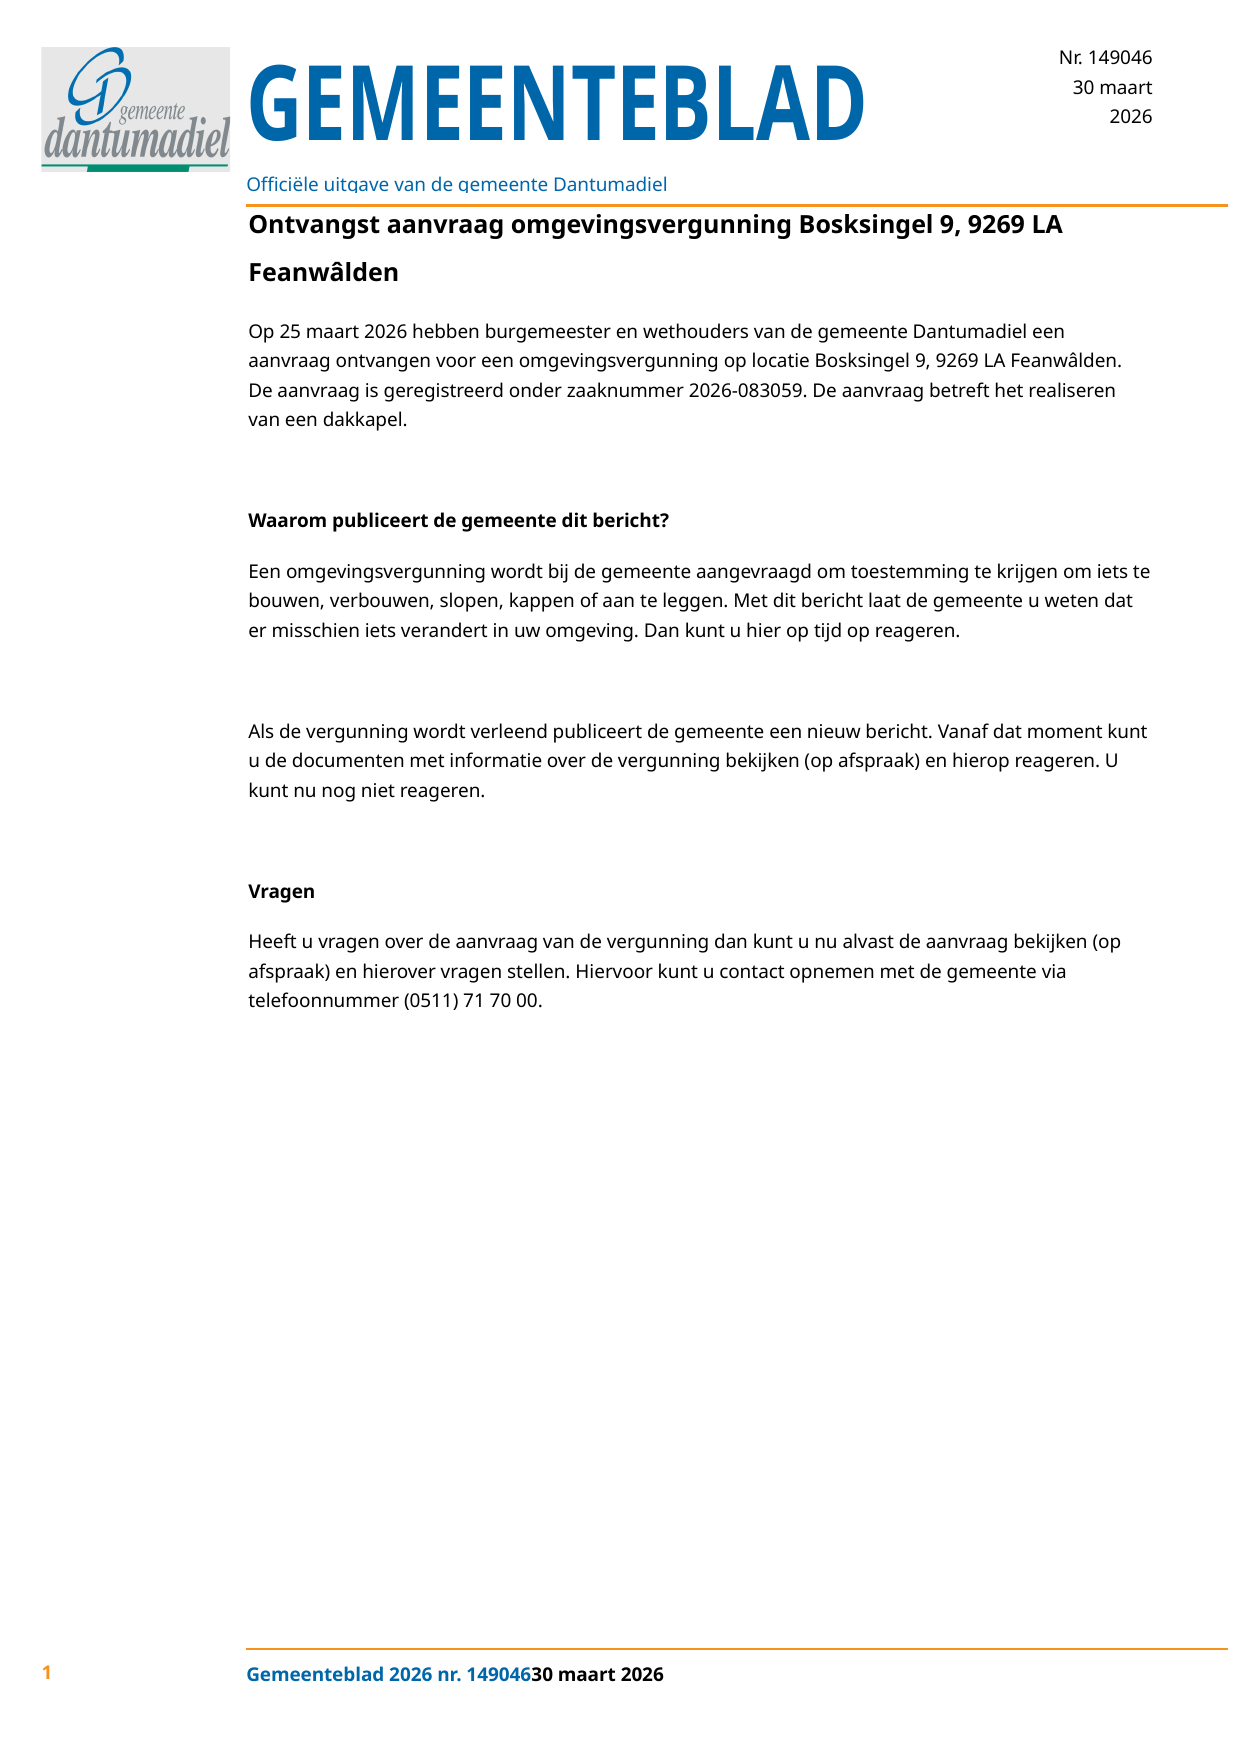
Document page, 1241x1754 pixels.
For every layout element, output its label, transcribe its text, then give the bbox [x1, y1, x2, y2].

text Heeft u vragen over de aanvraag van de vergunning dan kunt u nu alvast de aanvraag bekijken (op afspraak) en hierover vragen stellen. Hiervoor kunt u contact opnemen met de gemeente via telefoonnummer (0511) 71 70 00. [248, 928, 1152, 1013]
text Vragen [248, 878, 1152, 904]
text Op 25 maart 2026 hebben burgemeester en wethouders van de gemeente Dantumadiel een aanvraag ontvangen voor een omgevingsvergunning op locatie Bosksingel 9, 9269 LA Feanwâlden. De aanvraag is geregistreerd onder zaaknummer 2026-083059. De aanvraag betreft het realiseren van een dakkapel. [248, 318, 1152, 432]
picture [41, 47, 231, 172]
text Ontvangst aanvraag omgevingsvergunning Bosksingel 9, 9269 LA Feanwâlden [248, 207, 1152, 288]
text Een omgevingsvergunning wordt bij de gemeente aangevraagd om toestemming te krijgen om iets te bouwen, verbouwen, slopen, kappen of aan te leggen. Met dit bericht laat de gemeente u weten dat er misschien iets verandert in uw omgeving. Dan kunt u hier op tijd op reageren. [248, 558, 1152, 643]
text Als de vergunning wordt verleend publiceert de gemeente een nieuw bericht. Vanaf dat moment kunt u de documenten met informatie over de vergunning bekijken (op afspraak) en hierop reageren. U kunt nu nog niet reageren. [248, 718, 1152, 803]
text Waarom publiceert de gemeente dit bericht? [248, 507, 1152, 533]
